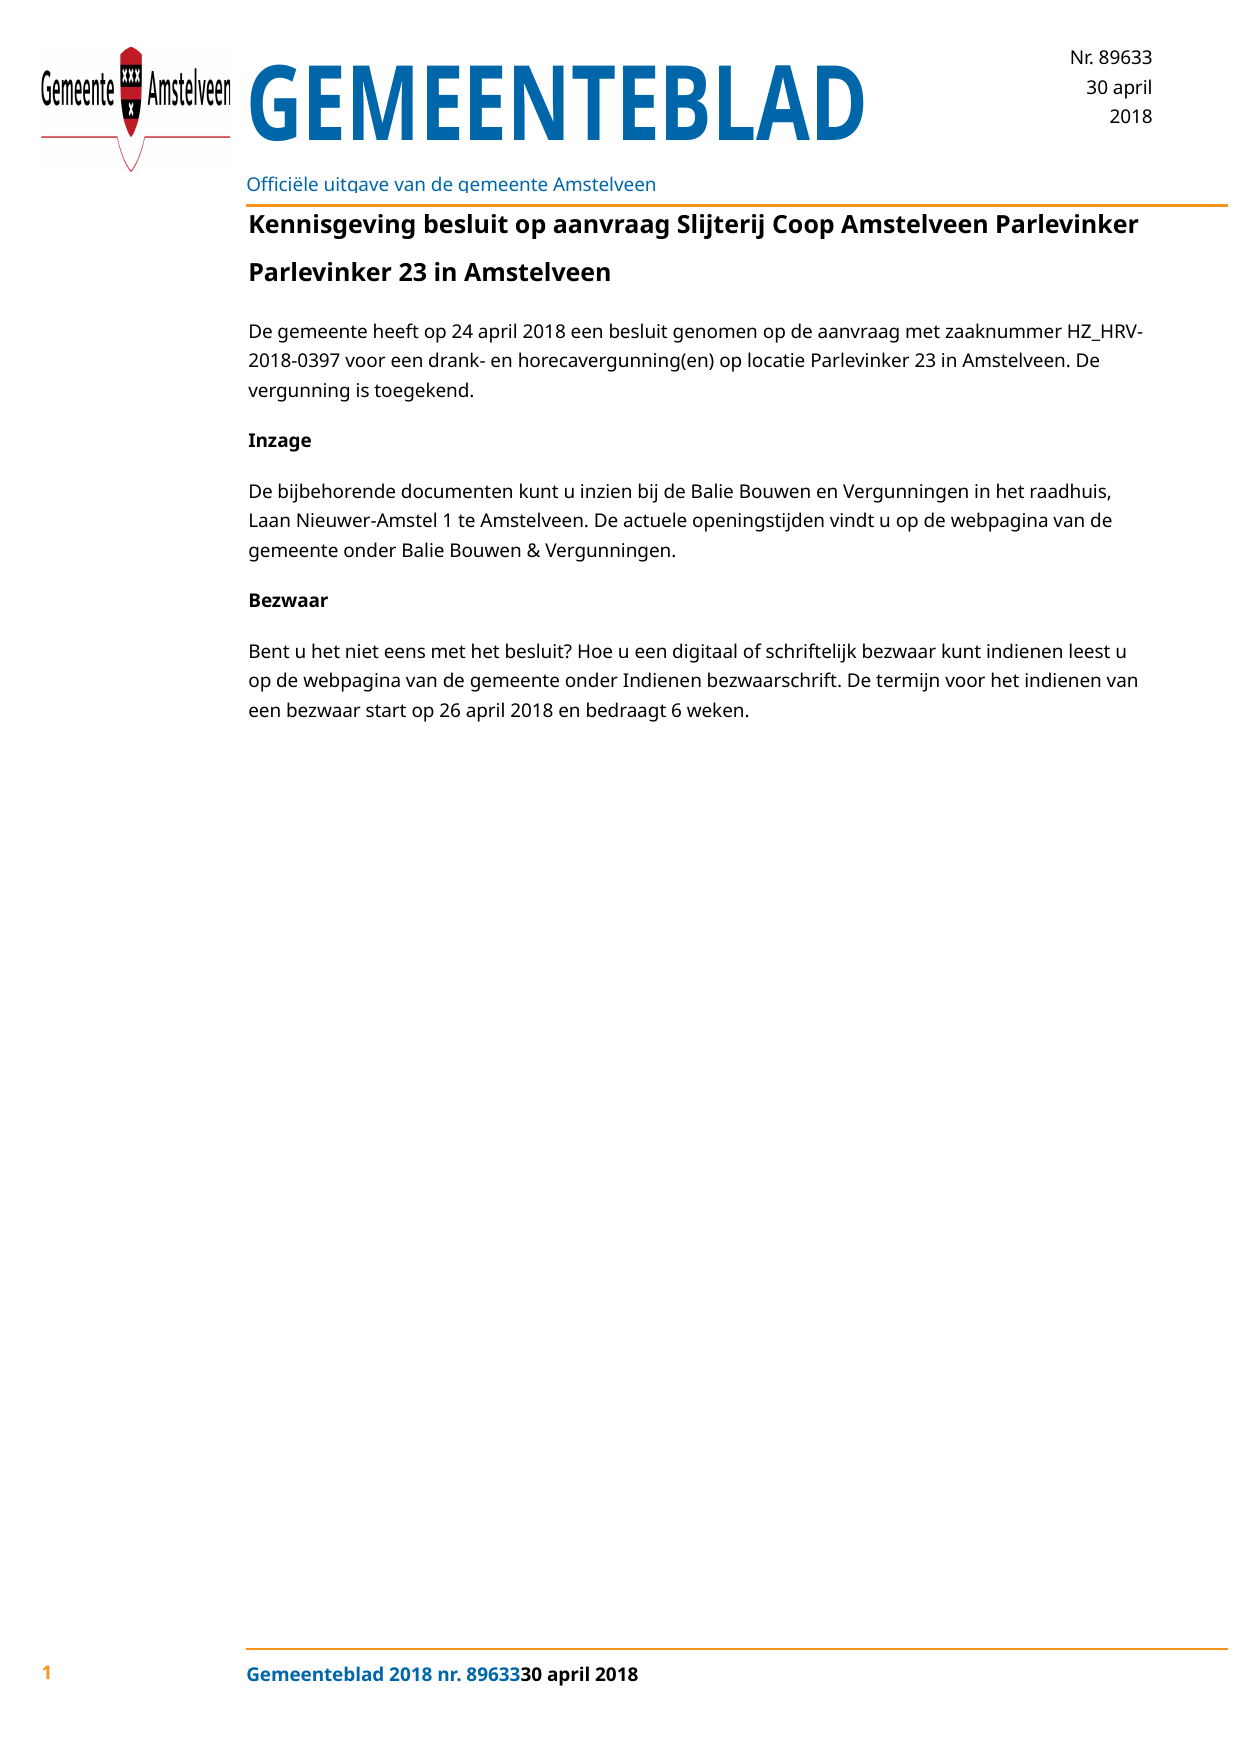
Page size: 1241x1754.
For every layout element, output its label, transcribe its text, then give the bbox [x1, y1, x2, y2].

picture [41, 47, 231, 172]
text Bezwaar [248, 587, 1152, 613]
text De bijbehorende documenten kunt u inzien bij de Balie Bouwen en Vergunningen in het raadhuis, Laan Nieuwer-Amstel 1 te Amstelveen. De actuele openingstijden vindt u op de webpagina van de gemeente onder Balie Bouwen & Vergunningen. [248, 478, 1152, 563]
text De gemeente heeft op 24 april 2018 een besluit genomen op de aanvraag met zaaknummer HZ_HRV-2018-0397 voor een drank- en horecavergunning(en) op locatie Parlevinker 23 in Amstelveen. De vergunning is toegekend. [248, 318, 1152, 403]
text Bent u het niet eens met het besluit? Hoe u een digitaal of schriftelijk bezwaar kunt indienen leest u op de webpagina van de gemeente onder Indienen bezwaarschrift. De termijn voor het indienen van een bezwaar start op 26 april 2018 en bedraagt 6 weken. [248, 638, 1152, 723]
text Kennisgeving besluit op aanvraag Slijterij Coop Amstelveen Parlevinker Parlevinker 23 in Amstelveen [248, 207, 1152, 288]
text Inzage [248, 427, 1152, 453]
